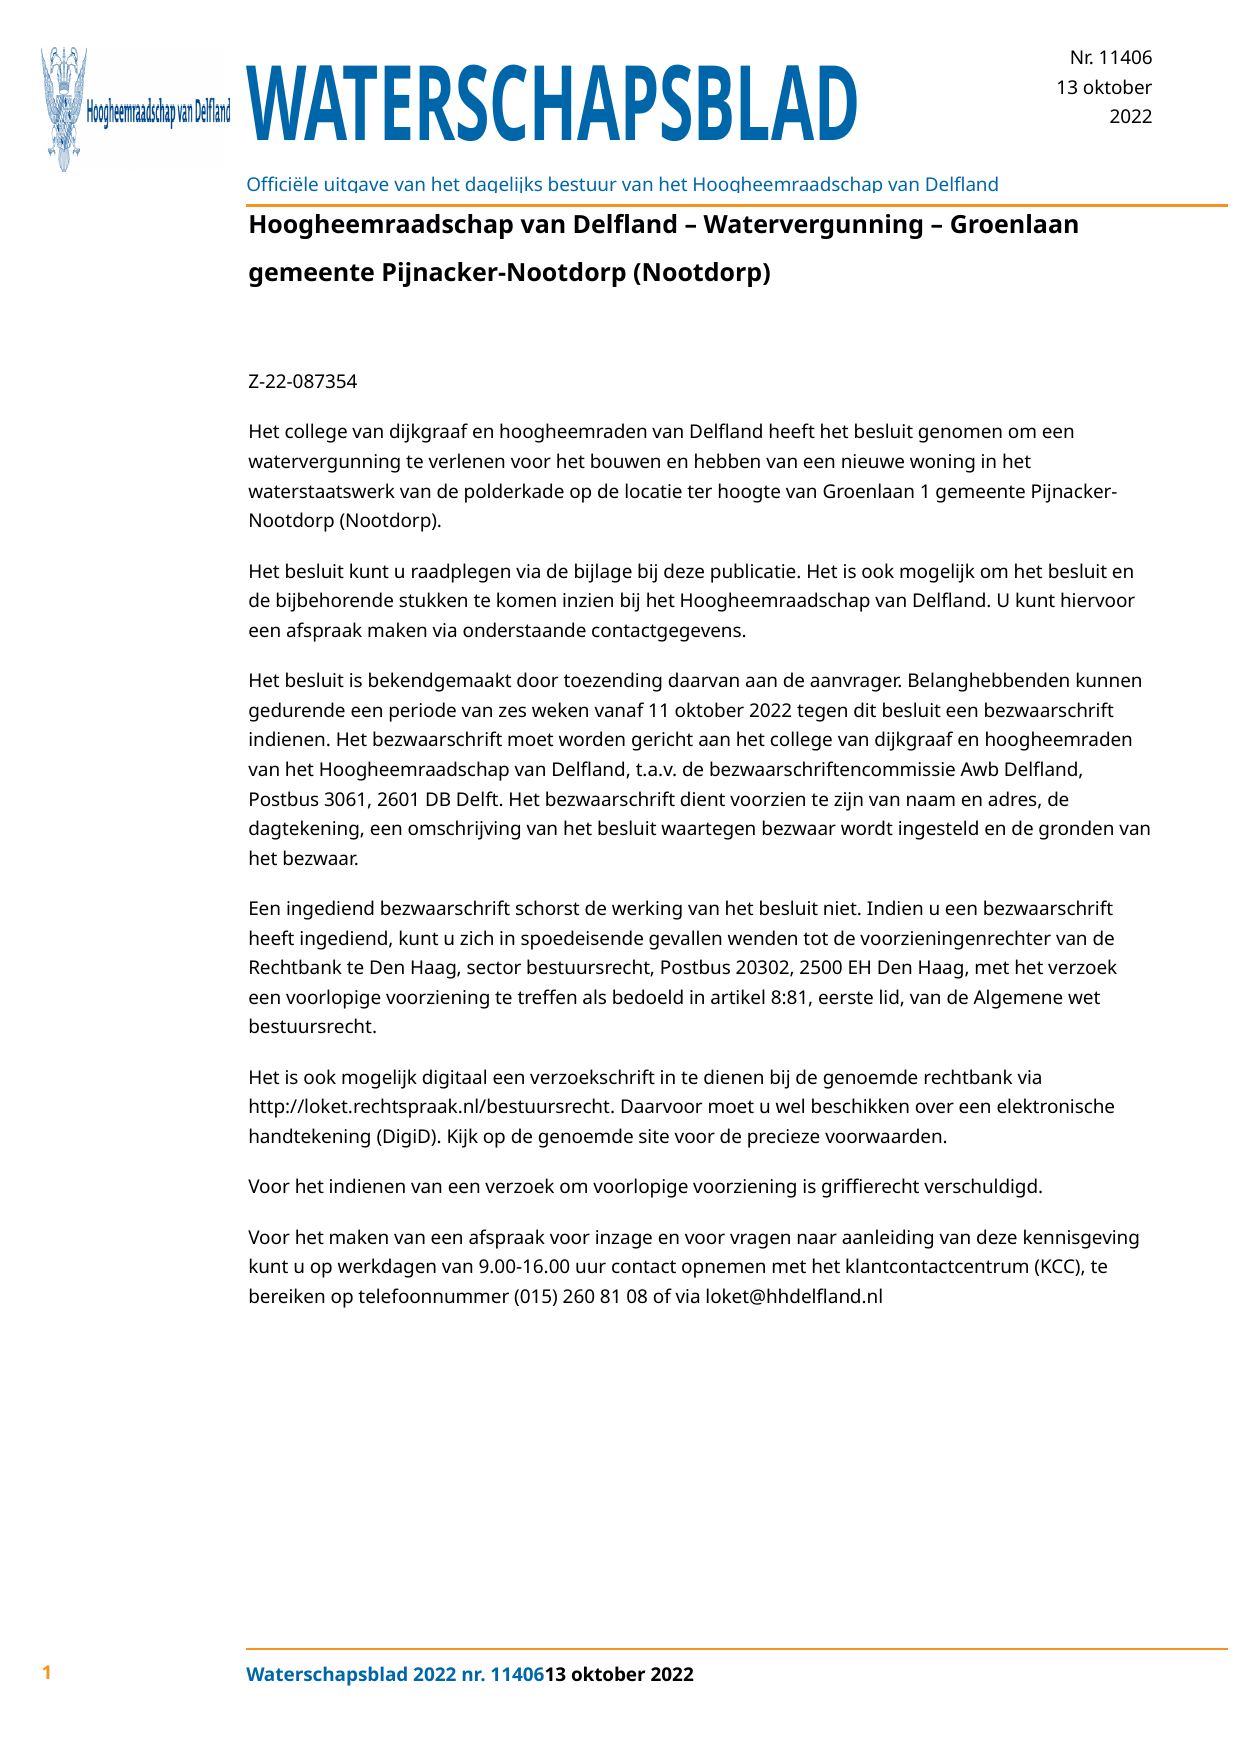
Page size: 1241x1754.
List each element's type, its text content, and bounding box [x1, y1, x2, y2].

text Hoogheemraadschap van Delfland – Watervergunning – Groenlaan gemeente Pijnacker-Nootdorp (Nootdorp) [248, 207, 1152, 288]
text Een ingediend bezwaarschrift schorst de werking van het besluit niet. Indien u een bezwaarschrift heeft ingediend, kunt u zich in spoedeisende gevallen wenden tot de voorzieningenrechter van de Rechtbank te Den Haag, sector bestuursrecht, Postbus 20302, 2500 EH Den Haag, met het verzoek een voorlopige voorziening te treffen als bedoeld in artikel 8:81, eerste lid, van de Algemene wet bestuursrecht. [248, 895, 1152, 1039]
text Het is ook mogelijk digitaal een verzoekschrift in te dienen bij de genoemde rechtbank via http://loket.rechtspraak.nl/bestuursrecht. Daarvoor moet u wel beschikken over een elektronische handtekening (DigiD). Kijk op de genoemde site voor de precieze voorwaarden. [248, 1064, 1152, 1149]
text Voor het maken van een afspraak voor inzage en voor vragen naar aanleiding van deze kennisgeving kunt u op werkdagen van 9.00-16.00 uur contact opnemen met het klantcontactcentrum (KCC), te bereiken op telefoonnummer (015) 260 81 08 of via loket@hhdelfland.nl [248, 1224, 1152, 1309]
text Z-22-087354 [248, 368, 1152, 394]
text Voor het indienen van een verzoek om voorlopige voorziening is griffierecht verschuldigd. [248, 1174, 1152, 1199]
text Het college van dijkgraaf en hoogheemraden van Delfland heeft het besluit genomen om een watervergunning te verlenen voor het bouwen en hebben van een nieuwe woning in het waterstaatswerk van de polderkade op de locatie ter hoogte van Groenlaan 1 gemeente Pijnacker-Nootdorp (Nootdorp). [248, 419, 1152, 533]
text Het besluit is bekendgemaakt door toezending daarvan aan de aanvrager. Belanghebbenden kunnen gedurende een periode van zes weken vanaf 11 oktober 2022 tegen dit besluit een bezwaarschrift indienen. Het bezwaarschrift moet worden gericht aan het college van dijkgraaf en hoogheemraden van het Hoogheemraadschap van Delfland, t.a.v. de bezwaarschriftencommissie Awb Delfland, Postbus 3061, 2601 DB Delft. Het bezwaarschrift dient voorzien te zijn van naam en adres, de dagtekening, een omschrijving van het besluit waartegen bezwaar wordt ingesteld en de gronden van het bezwaar. [248, 667, 1152, 871]
picture [41, 47, 231, 172]
text Het besluit kunt u raadplegen via de bijlage bij deze publicatie. Het is ook mogelijk om het besluit en de bijbehorende stukken te komen inzien bij het Hoogheemraadschap van Delfland. U kunt hiervoor een afspraak maken via onderstaande contactgegevens. [248, 558, 1152, 643]
